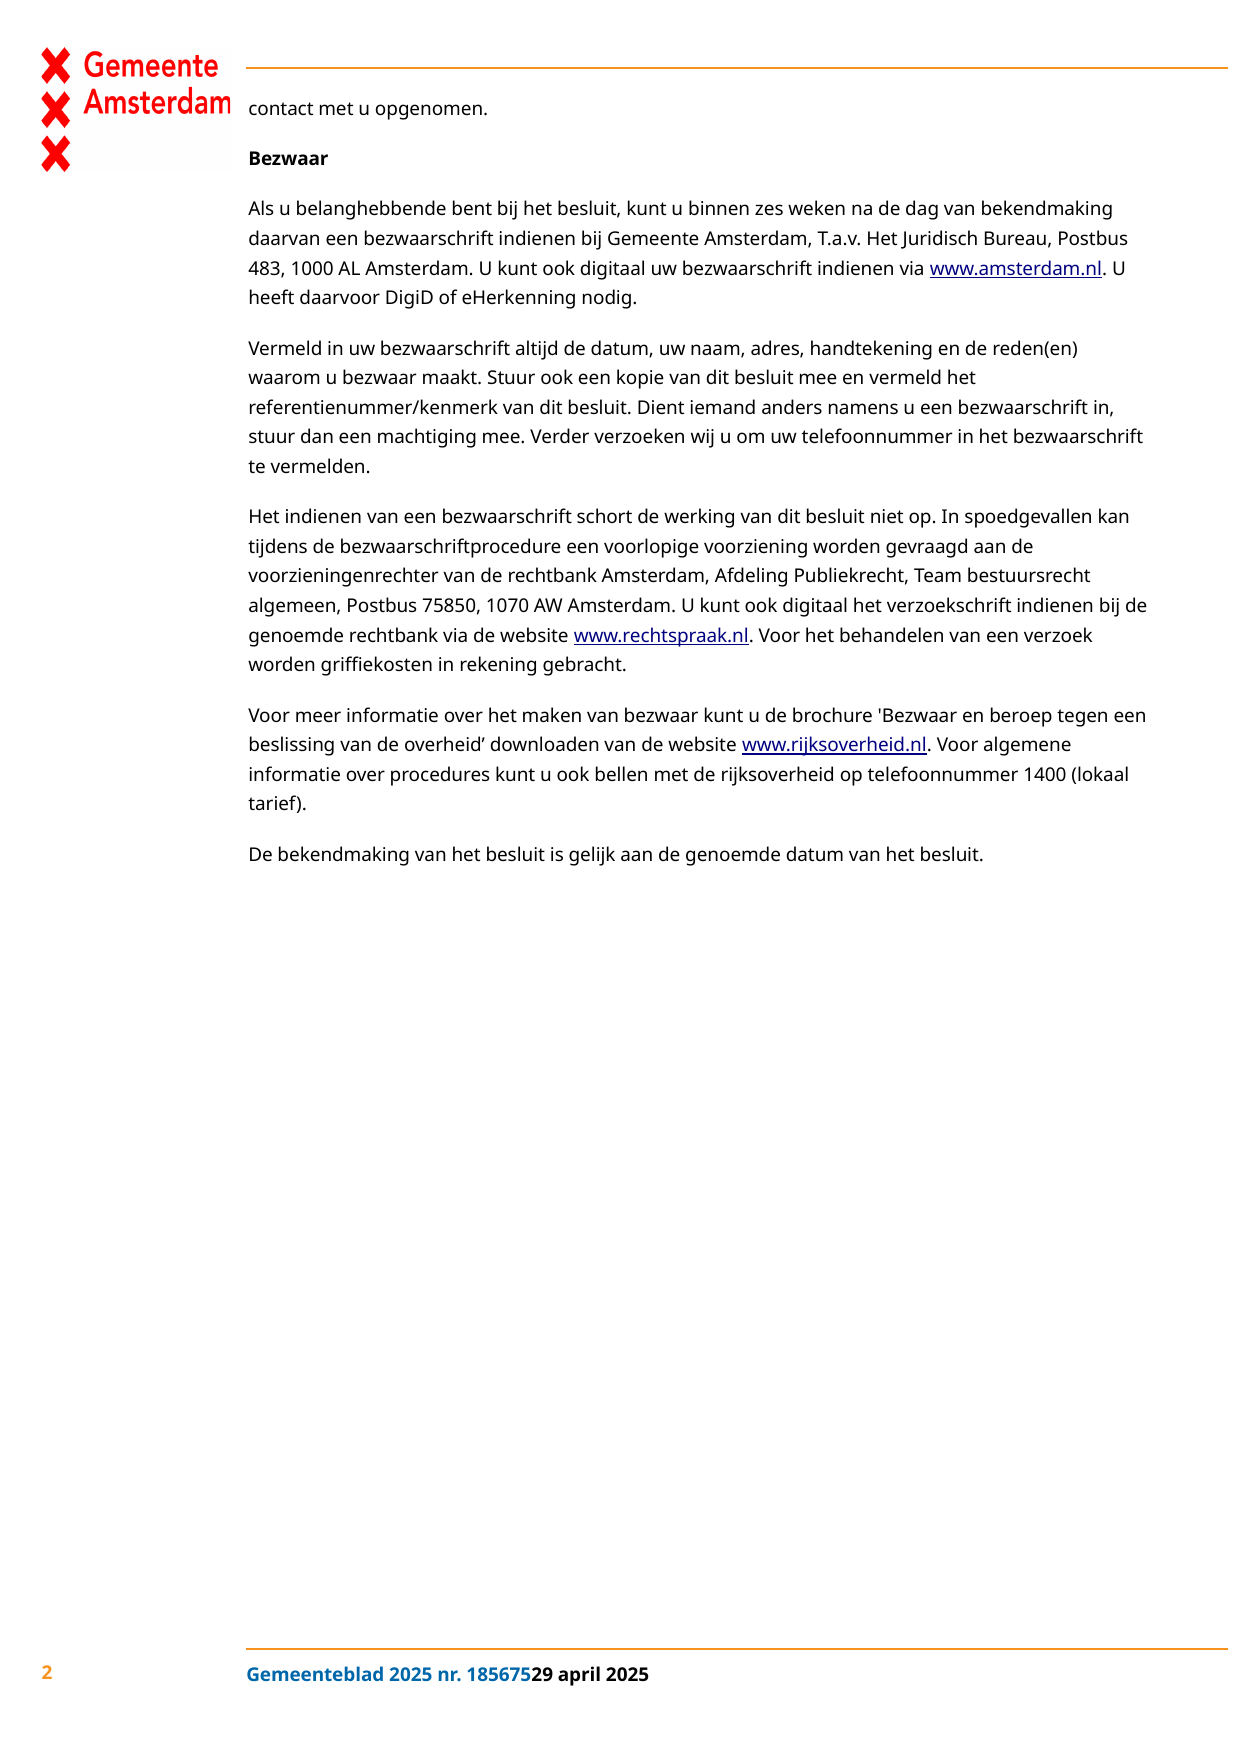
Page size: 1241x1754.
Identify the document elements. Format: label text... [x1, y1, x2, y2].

text Bezwaar [248, 145, 1152, 171]
text contact met u opgenomen. [248, 95, 1152, 121]
text De bekendmaking van het besluit is gelijk aan de genoemde datum van het besluit. [248, 841, 1152, 867]
picture [41, 47, 231, 172]
text Voor meer informatie over het maken van bezwaar kunt u de brochure 'Bezwaar en beroep tegen een beslissing van de overheid’ downloaden van de website www.rijksoverheid.nl. Voor algemene informatie over procedures kunt u ook bellen met de rijksoverheid op telefoonnummer 1400 (lokaal tarief). [248, 702, 1152, 816]
text Het indienen van een bezwaarschrift schort de werking van dit besluit niet op. In spoedgevallen kan tijdens de bezwaarschriftprocedure een voorlopige voorziening worden gevraagd aan de voorzieningenrechter van de rechtbank Amsterdam, Afdeling Publiekrecht, Team bestuursrecht algemeen, Postbus 75850, 1070 AW Amsterdam. U kunt ook digitaal het verzoekschrift indienen bij de genoemde rechtbank via de website www.rechtspraak.nl. Voor het behandelen van een verzoek worden griffiekosten in rekening gebracht. [248, 503, 1152, 677]
text Vermeld in uw bezwaarschrift altijd de datum, uw naam, adres, handtekening en de reden(en) waarom u bezwaar maakt. Stuur ook een kopie van dit besluit mee en vermeld het referentienummer/kenmerk van dit besluit. Dient iemand anders namens u een bezwaarschrift in, stuur dan een machtiging mee. Verder verzoeken wij u om uw telefoonnummer in het bezwaarschrift te vermelden. [248, 335, 1152, 479]
text Als u belanghebbende bent bij het besluit, kunt u binnen zes weken na de dag van bekendmaking daarvan een bezwaarschrift indienen bij Gemeente Amsterdam, T.a.v. Het Juridisch Bureau, Postbus 483, 1000 AL Amsterdam. U kunt ook digitaal uw bezwaarschrift indienen via www.amsterdam.nl. U heeft daarvoor DigiD of eHerkenning nodig. [248, 196, 1152, 310]
